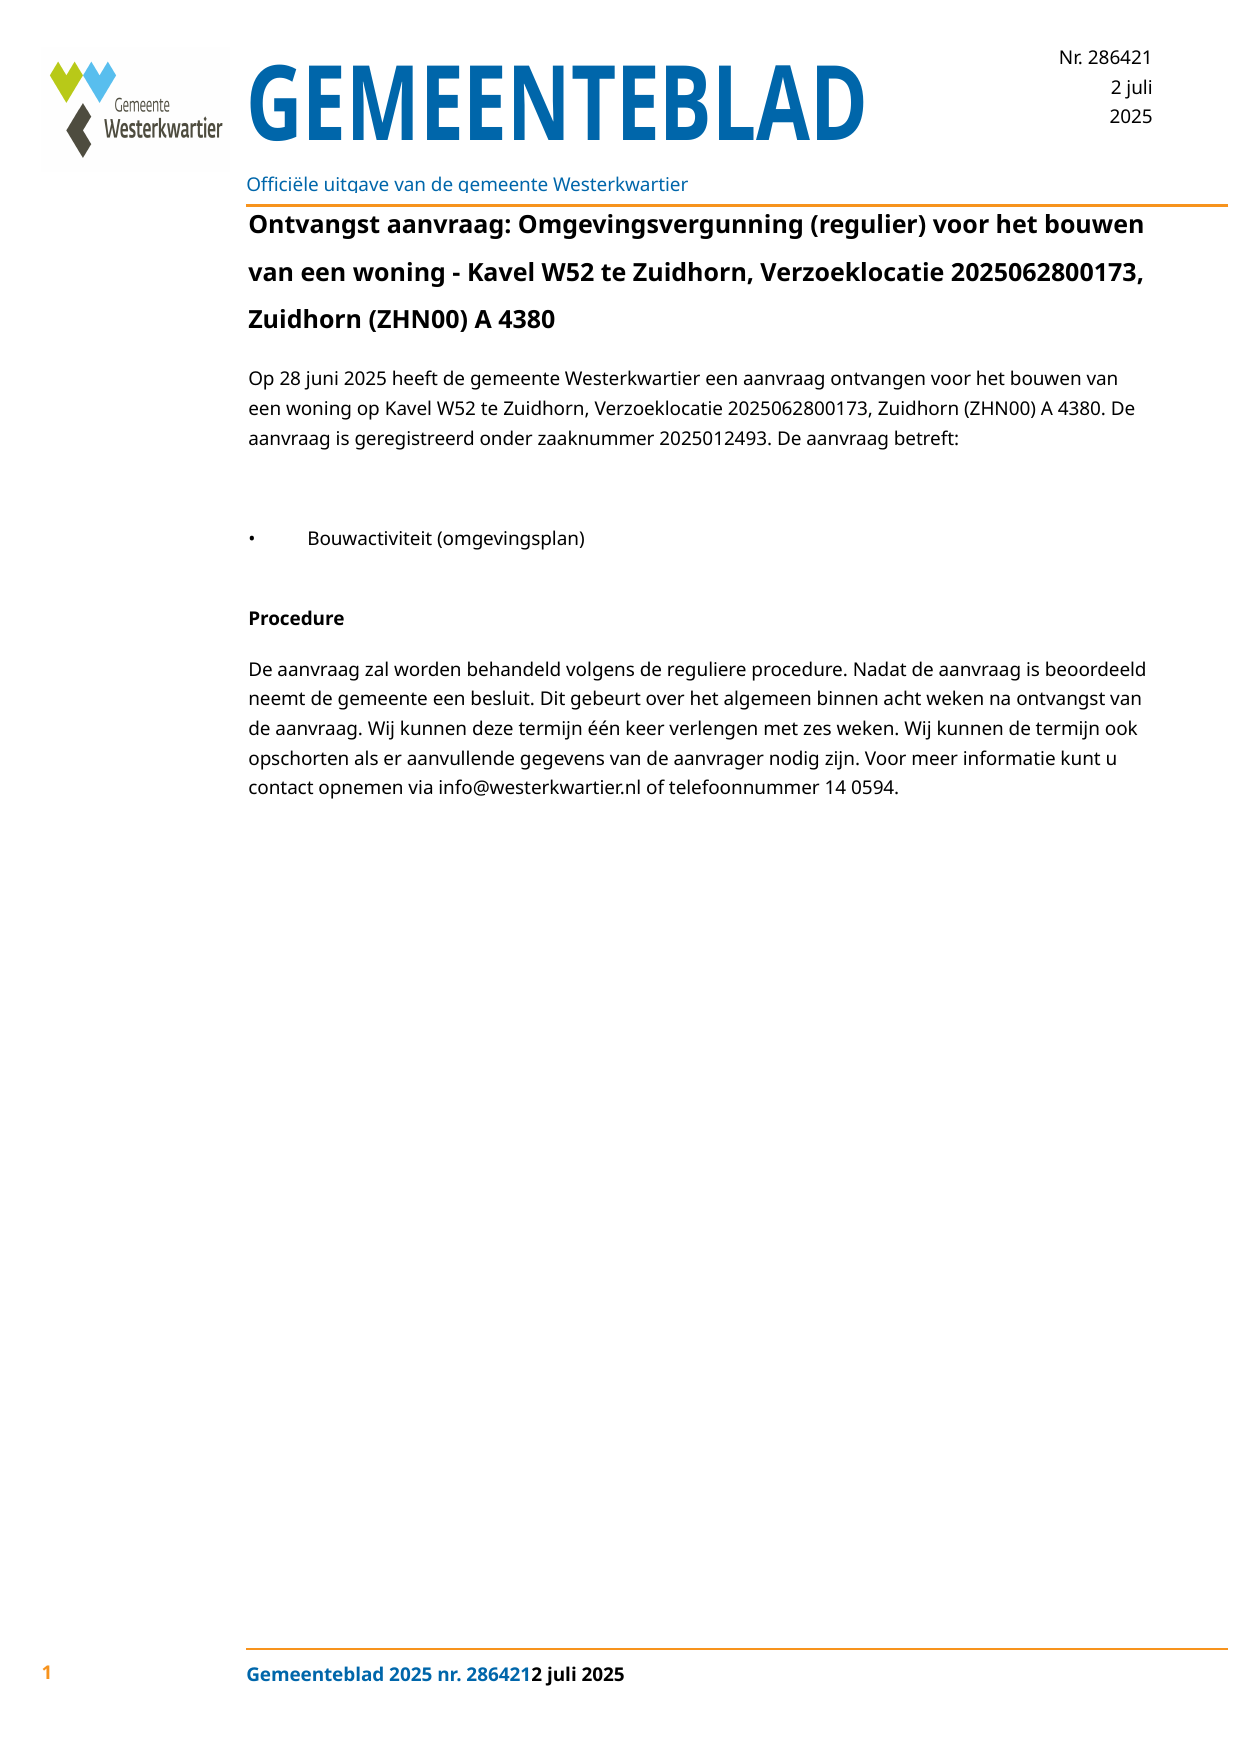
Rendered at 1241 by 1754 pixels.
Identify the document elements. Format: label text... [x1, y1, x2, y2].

text Op 28 juni 2025 heeft de gemeente Westerkwartier een aanvraag ontvangen voor het bouwen van een woning op Kavel W52 te Zuidhorn, Verzoeklocatie 2025062800173, Zuidhorn (ZHN00) A 4380. De aanvraag is geregistreerd onder zaaknummer 2025012493. De aanvraag betreft: [248, 366, 1152, 450]
text Procedure [248, 606, 1152, 631]
text De aanvraag zal worden behandeld volgens de reguliere procedure. Nadat de aanvraag is beoordeeld neemt de gemeente een besluit. Dit gebeurt over het algemeen binnen acht weken na ontvangst van de aanvraag. Wij kunnen deze termijn één keer verlengen met zes weken. Wij kunnen de termijn ook opschorten als er aanvullende gegevens van de aanvrager nodig zijn. Voor meer informatie kunt u contact opnemen via info@westerkwartier.nl of telefoonnummer 14 0594. [248, 656, 1152, 800]
picture [41, 47, 231, 172]
text Ontvangst aanvraag: Omgevingsvergunning (regulier) voor het bouwen van een woning - Kavel W52 te Zuidhorn, Verzoeklocatie 2025062800173, Zuidhorn (ZHN00) A 4380 [248, 207, 1152, 336]
list Bouwactiviteit (omgevingsplan) [248, 526, 1152, 551]
